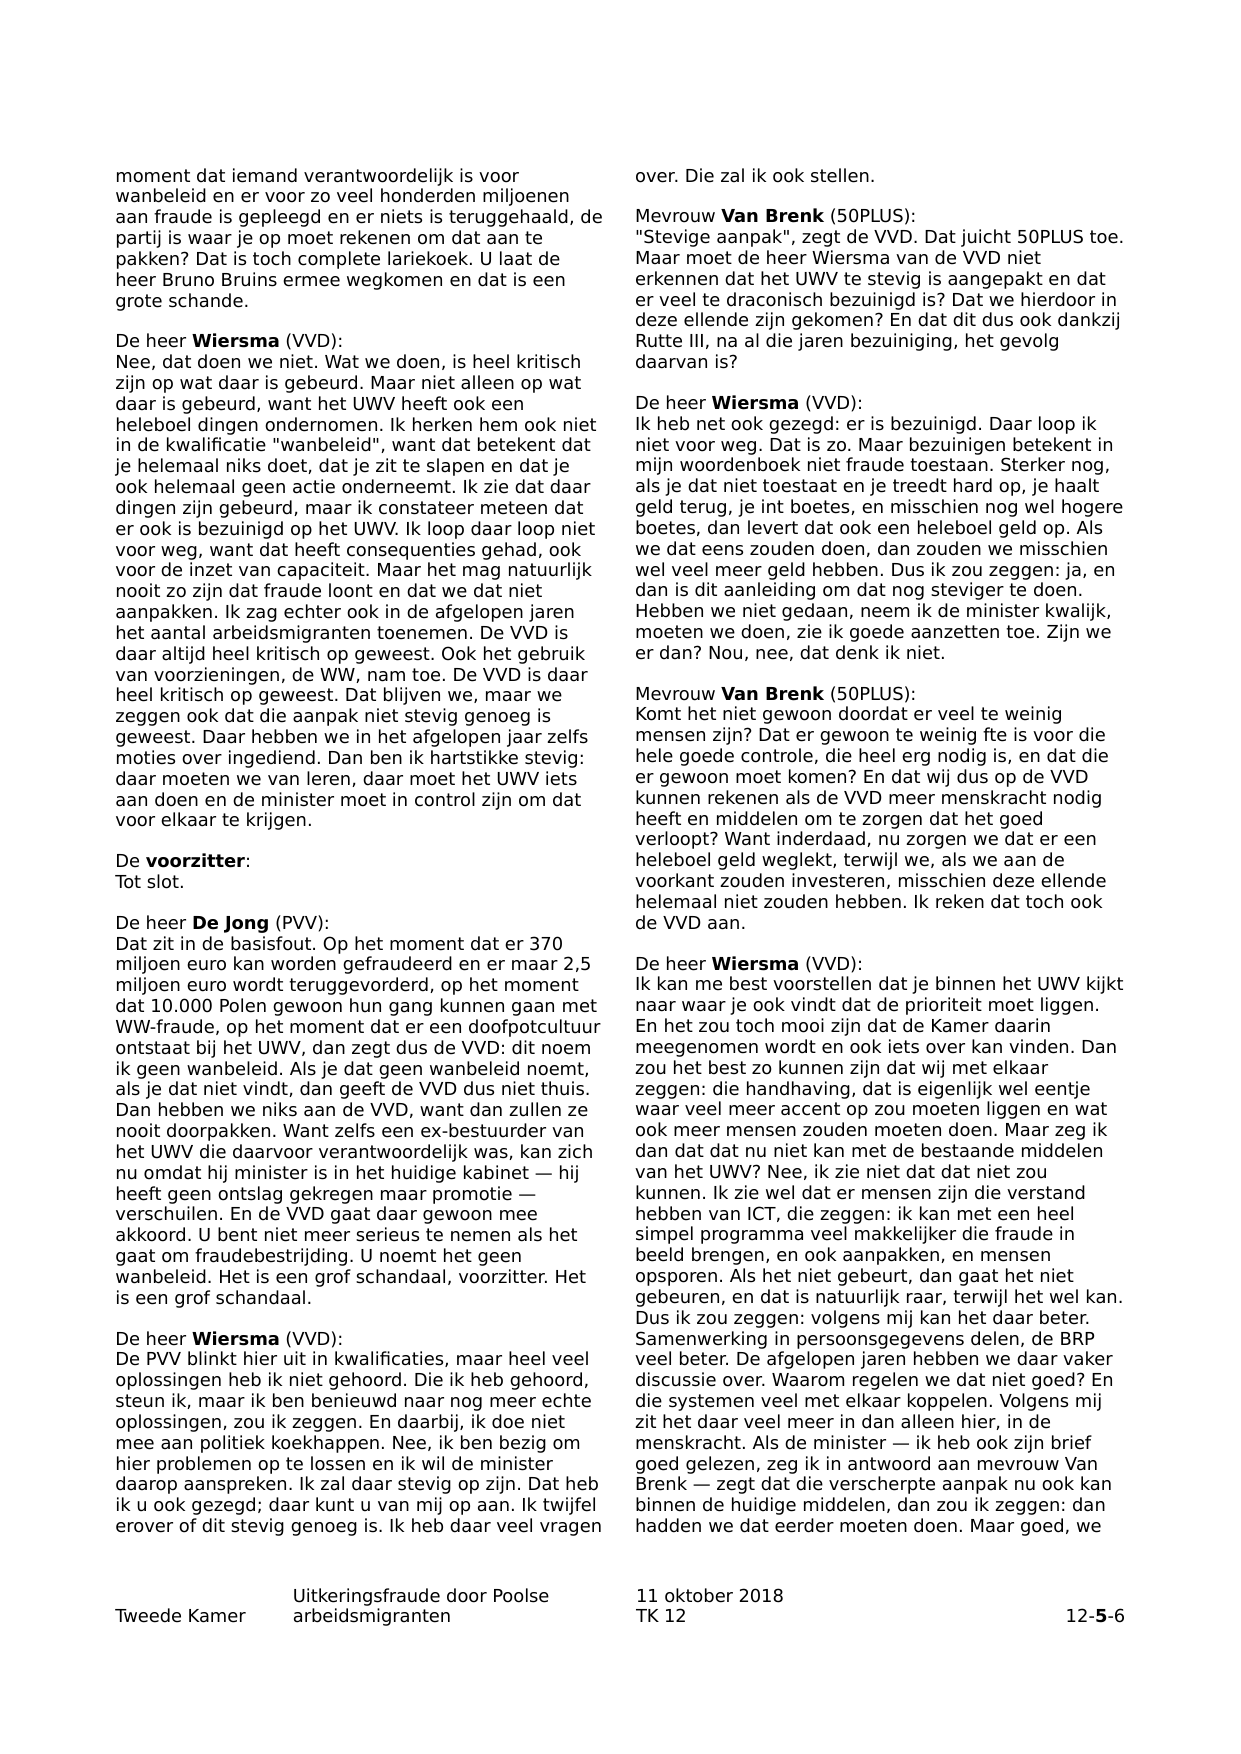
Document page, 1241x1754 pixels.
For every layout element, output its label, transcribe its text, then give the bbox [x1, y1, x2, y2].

text De heer Wiersma (VVD): [635, 393, 1125, 413]
text Komt het niet gewoon doordat er veel te weinig mensen zijn? Dat er gewoon te weinig fte is voor die hele goede controle, die heel erg nodig is, en dat die er gewoon moet komen? En dat wij dus op de VVD kunnen rekenen als de VVD meer menskracht nodig heeft en middelen om te zorgen dat het goed verloopt? Want inderdaad, nu zorgen we dat er een heleboel geld weglekt, terwijl we, als we aan de voorkant zouden investeren, misschien deze ellende helemaal niet zouden hebben. Ik reken dat toch ook de VVD aan. [635, 704, 1125, 933]
text De heer Wiersma (VVD): [115, 1328, 605, 1349]
text Dat zit in de basisfout. Op het moment dat er 370 miljoen euro kan worden gefraudeerd en er maar 2,5 miljoen euro wordt teruggevorderd, op het moment dat 10.000 Polen gewoon hun gang kunnen gaan met WW-fraude, op het moment dat er een doofpotcultuur ontstaat bij het UWV, dan zegt dus de VVD: dit noem ik geen wanbeleid. Als je dat geen wanbeleid noemt, als je dat niet vindt, dan geeft de VVD dus niet thuis. Dan hebben we niks aan de VVD, want dan zullen ze nooit doorpakken. Want zelfs een ex-bestuurder van het UWV die daarvoor verantwoordelijk was, kan zich nu omdat hij minister is in het huidige kabinet — hij heeft geen ontslag gekregen maar promotie — verschuilen. En de VVD gaat daar gewoon mee akkoord. U bent niet meer serieus te nemen als het gaat om fraudebestrijding. U noemt het geen wanbeleid. Het is een grof schandaal, voorzitter. Het is een grof schandaal. [115, 933, 605, 1308]
text De heer Wiersma (VVD): [635, 953, 1125, 974]
text De voorzitter: [115, 851, 605, 872]
text over. Die zal ik ook stellen. [635, 165, 1125, 186]
text Mevrouw Van Brenk (50PLUS): [635, 206, 1125, 227]
text De PVV blinkt hier uit in kwalificaties, maar heel veel oplossingen heb ik niet gehoord. Die ik heb gehoord, steun ik, maar ik ben benieuwd naar nog meer echte oplossingen, zou ik zeggen. En daarbij, ik doe niet mee aan politiek koekhappen. Nee, ik ben bezig om hier problemen op te lossen en ik wil de minister daarop aanspreken. Ik zal daar stevig op zijn. Dat heb ik u ook gezegd; daar kunt u van mij op aan. Ik twijfel erover of dit stevig genoeg is. Ik heb daar veel vragen [115, 1349, 605, 1537]
text "Stevige aanpak", zegt de VVD. Dat juicht 50PLUS toe. Maar moet de heer Wiersma van de VVD niet erkennen dat het UWV te stevig is aangepakt en dat er veel te draconisch bezuinigd is? Dat we hierdoor in deze ellende zijn gekomen? En dat dit dus ook dankzij Rutte III, na al die jaren bezuiniging, het gevolg daarvan is? [635, 227, 1125, 373]
text De heer Wiersma (VVD): [115, 331, 605, 352]
text Dus ik zou zeggen: volgens mij kan het daar beter. Samenwerking in persoonsgegevens delen, de BRP veel beter. De afgelopen jaren hebben we daar vaker discussie over. Waarom regelen we dat niet goed? En die systemen veel met elkaar koppelen. Volgens mij zit het daar veel meer in dan alleen hier, in de menskracht. Als de minister — ik heb ook zijn brief goed gelezen, zeg ik in antwoord aan mevrouw Van Brenk — zegt dat die verscherpte aanpak nu ook kan binnen de huidige middelen, dan zou ik zeggen: dan hadden we dat eerder moeten doen. Maar goed, we [635, 1307, 1125, 1537]
text Nee, dat doen we niet. Wat we doen, is heel kritisch zijn op wat daar is gebeurd. Maar niet alleen op wat daar is gebeurd, want het UWV heeft ook een heleboel dingen ondernomen. Ik herken hem ook niet in de kwalificatie "wanbeleid", want dat betekent dat je helemaal niks doet, dat je zit te slapen en dat je ook helemaal geen actie onderneemt. Ik zie dat daar dingen zijn gebeurd, maar ik constateer meteen dat er ook is bezuinigd op het UWV. Ik loop daar loop niet voor weg, want dat heeft consequenties gehad, ook voor de inzet van capaciteit. Maar het mag natuurlijk nooit zo zijn dat fraude loont en dat we dat niet aanpakken. Ik zag echter ook in de afgelopen jaren het aantal arbeidsmigranten toenemen. De VVD is daar altijd heel kritisch op geweest. Ook het gebruik van voorzieningen, de WW, nam toe. De VVD is daar heel kritisch op geweest. Dat blijven we, maar we zeggen ook dat die aanpak niet stevig genoeg is geweest. Daar hebben we in het afgelopen jaar zelfs moties over ingediend. Dan ben ik hartstikke stevig: daar moeten we van leren, daar moet het UWV iets aan doen en de minister moet in control zijn om dat voor elkaar te krijgen. [115, 352, 605, 831]
text De heer De Jong (PVV): [115, 913, 605, 933]
text Mevrouw Van Brenk (50PLUS): [635, 683, 1125, 704]
text moment dat iemand verantwoordelijk is voor wanbeleid en er voor zo veel honderden miljoenen aan fraude is gepleegd en er niets is teruggehaald, de partij is waar je op moet rekenen om dat aan te pakken? Dat is toch complete lariekoek. U laat de heer Bruno Bruins ermee wegkomen en dat is een grote schande. [115, 165, 605, 311]
text Tot slot. [115, 872, 605, 893]
text Ik kan me best voorstellen dat je binnen het UWV kijkt naar waar je ook vindt dat de prioriteit moet liggen. En het zou toch mooi zijn dat de Kamer daarin meegenomen wordt en ook iets over kan vinden. Dan zou het best zo kunnen zijn dat wij met elkaar zeggen: die handhaving, dat is eigenlijk wel eentje waar veel meer accent op zou moeten liggen en wat ook meer mensen zouden moeten doen. Maar zeg ik dan dat dat nu niet kan met de bestaande middelen van het UWV? Nee, ik zie niet dat dat niet zou kunnen. Ik zie wel dat er mensen zijn die verstand hebben van ICT, die zeggen: ik kan met een heel simpel programma veel makkelijker die fraude in beeld brengen, en ook aanpakken, en mensen opsporen. Als het niet gebeurt, dan gaat het niet gebeuren, en dat is natuurlijk raar, terwijl het wel kan. [635, 974, 1125, 1307]
text Ik heb net ook gezegd: er is bezuinigd. Daar loop ik niet voor weg. Dat is zo. Maar bezuinigen betekent in mijn woordenboek niet fraude toestaan. Sterker nog, als je dat niet toestaat en je treedt hard op, je haalt geld terug, je int boetes, en misschien nog wel hogere boetes, dan levert dat ook een heleboel geld op. Als we dat eens zouden doen, dan zouden we misschien wel veel meer geld hebben. Dus ik zou zeggen: ja, en dan is dit aanleiding om dat nog steviger te doen. Hebben we niet gedaan, neem ik de minister kwalijk, moeten we doen, zie ik goede aanzetten toe. Zijn we er dan? Nou, nee, dat denk ik niet. [635, 413, 1125, 663]
